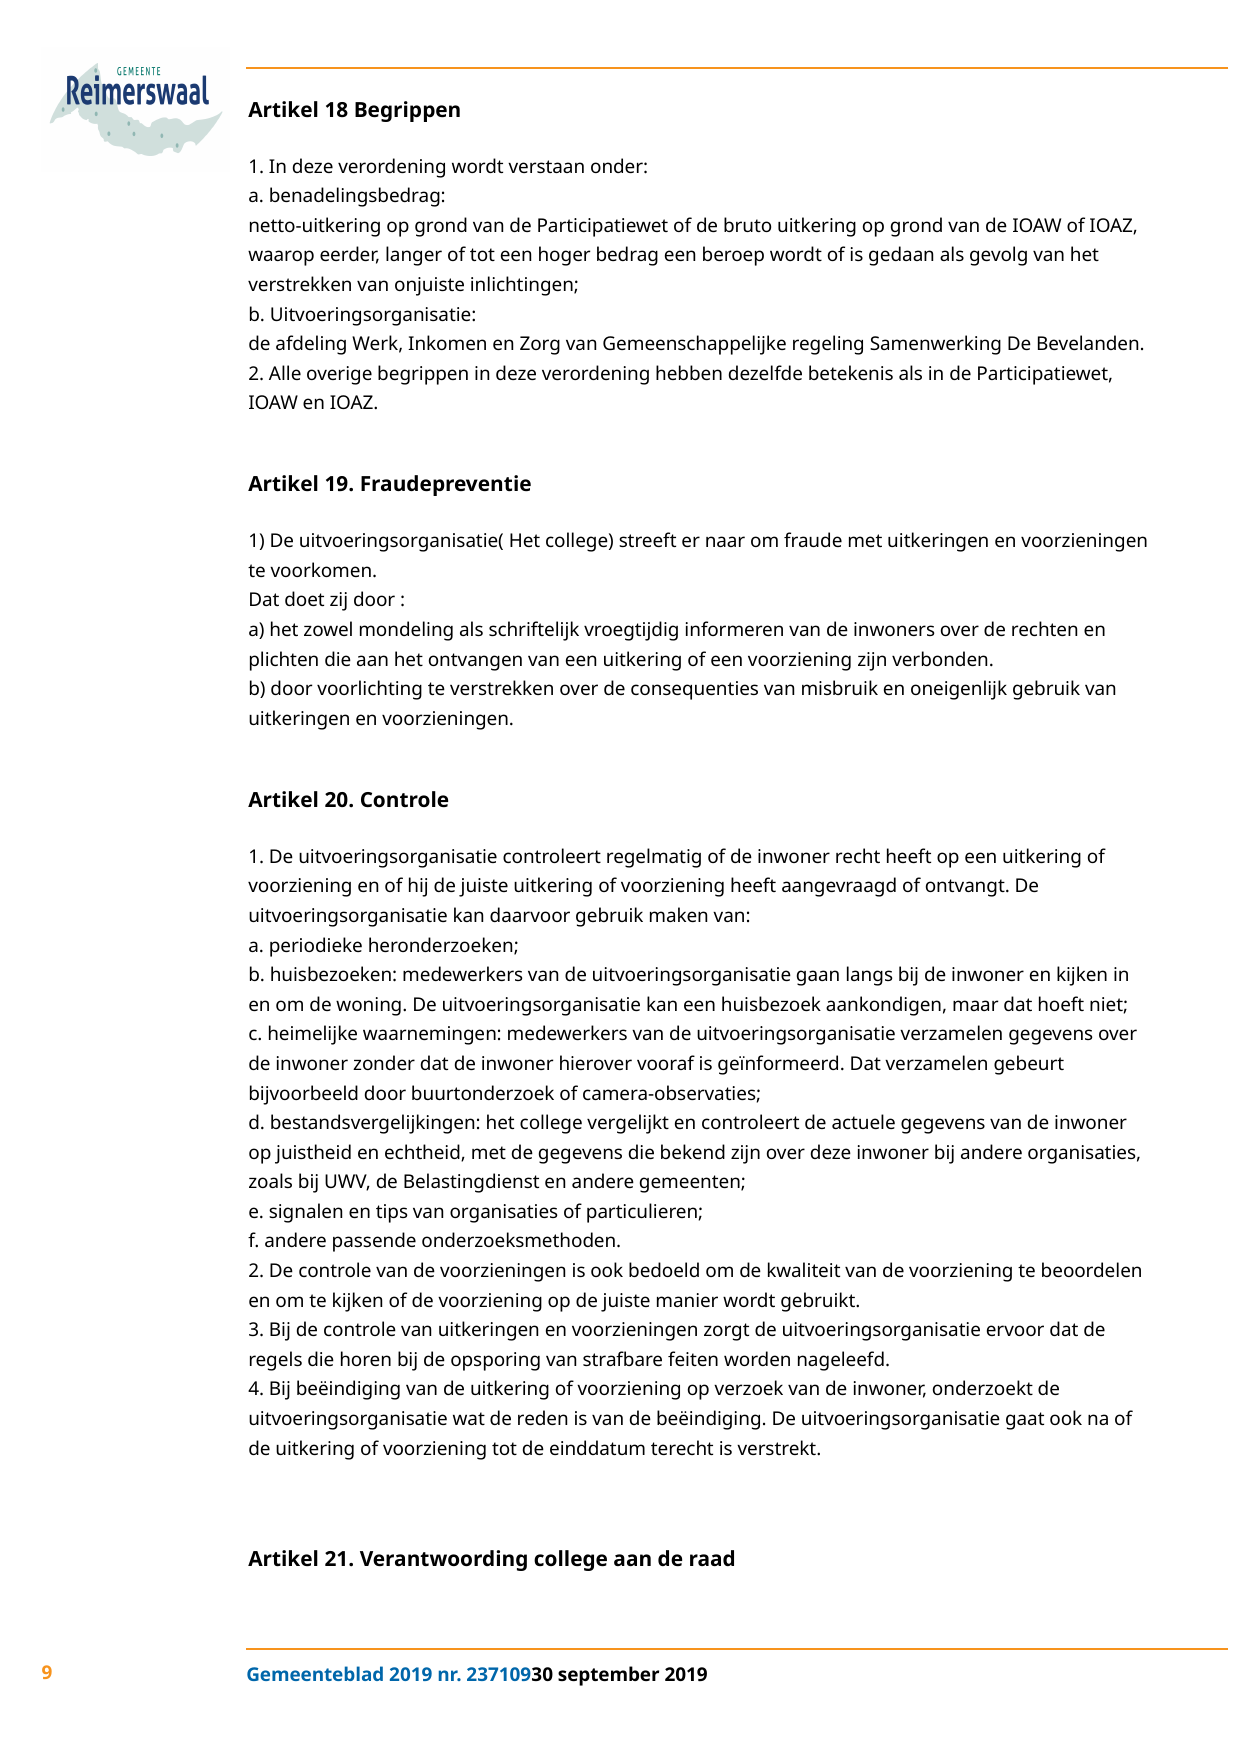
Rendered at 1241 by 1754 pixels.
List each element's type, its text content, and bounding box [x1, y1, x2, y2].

text Artikel 21. Verantwoording college aan de raad [248, 1544, 1152, 1573]
text 2. Alle overige begrippen in deze verordening hebben dezelfde betekenis als in de Participatiewet, IOAW en IOAZ. [248, 360, 1152, 415]
text b. Uitvoeringsorganisatie: [248, 301, 1152, 326]
text 3. Bij de controle van uitkeringen en voorzieningen zorgt de uitvoeringsorganisatie ervoor dat de regels die horen bij de opsporing van strafbare feiten worden nageleefd. [248, 1316, 1152, 1372]
text de afdeling Werk, Inkomen en Zorg van Gemeenschappelijke regeling Samenwerking De Bevelanden. [248, 330, 1152, 356]
text b. huisbezoeken: medewerkers van de uitvoeringsorganisatie gaan langs bij de inwoner en kijken in en om de woning. De uitvoeringsorganisatie kan een huisbezoek aankondigen, maar dat hoeft niet; [248, 961, 1152, 1017]
text Artikel 18 Begrippen [248, 95, 1152, 123]
text 2. De controle van de voorzieningen is ook bedoeld om de kwaliteit van de voorziening te beoordelen en om te kijken of de voorziening op de juiste manier wordt gebruikt. [248, 1257, 1152, 1312]
text a. benadelingsbedrag: [248, 182, 1152, 208]
text a) het zowel mondeling als schriftelijk vroegtijdig informeren van de inwoners over de rechten en plichten die aan het ontvangen van een uitkering of een voorziening zijn verbonden. [248, 616, 1152, 672]
text 1. In deze verordening wordt verstaan onder: [248, 153, 1152, 178]
text b) door voorlichting te verstrekken over de consequenties van misbruik en oneigenlijk gebruik van uitkeringen en voorzieningen. [248, 675, 1152, 731]
text a. periodieke heronderzoeken; [248, 932, 1152, 957]
picture [41, 47, 231, 172]
text e. signalen en tips van organisaties of particulieren; [248, 1198, 1152, 1224]
text Artikel 19. Fraudepreventie [248, 469, 1152, 498]
text Artikel 20. Controle [248, 785, 1152, 813]
text Dat doet zij door : [248, 587, 1152, 612]
text f. andere passende onderzoeksmethoden. [248, 1228, 1152, 1253]
text d. bestandsvergelijkingen: het college vergelijkt en controleert de actuele gegevens van de inwoner op juistheid en echtheid, met de gegevens die bekend zijn over deze inwoner bij andere organisaties, zoals bij UWV, de Belastingdienst en andere gemeenten; [248, 1109, 1152, 1194]
text 1) De uitvoeringsorganisatie( Het college) streeft er naar om fraude met uitkeringen en voorzieningen te voorkomen. [248, 527, 1152, 583]
text 4. Bij beëindiging van de uitkering of voorziening op verzoek van de inwoner, onderzoekt de uitvoeringsorganisatie wat de reden is van de beëindiging. De uitvoeringsorganisatie gaat ook na of de uitkering of voorziening tot de einddatum terecht is verstrekt. [248, 1376, 1152, 1460]
text 1. De uitvoeringsorganisatie controleert regelmatig of de inwoner recht heeft op een uitkering of voorziening en of hij de juiste uitkering of voorziening heeft aangevraagd of ontvangt. De uitvoeringsorganisatie kan daarvoor gebruik maken van: [248, 843, 1152, 928]
text c. heimelijke waarnemingen: medewerkers van de uitvoeringsorganisatie verzamelen gegevens over de inwoner zonder dat de inwoner hierover vooraf is geïnformeerd. Dat verzamelen gebeurt bijvoorbeeld door buurtonderzoek of camera-observaties; [248, 1021, 1152, 1105]
text netto-uitkering op grond van de Participatiewet of de bruto uitkering op grond van de IOAW of IOAZ, waarop eerder, langer of tot een hoger bedrag een beroep wordt of is gedaan als gevolg van het verstrekken van onjuiste inlichtingen; [248, 212, 1152, 297]
